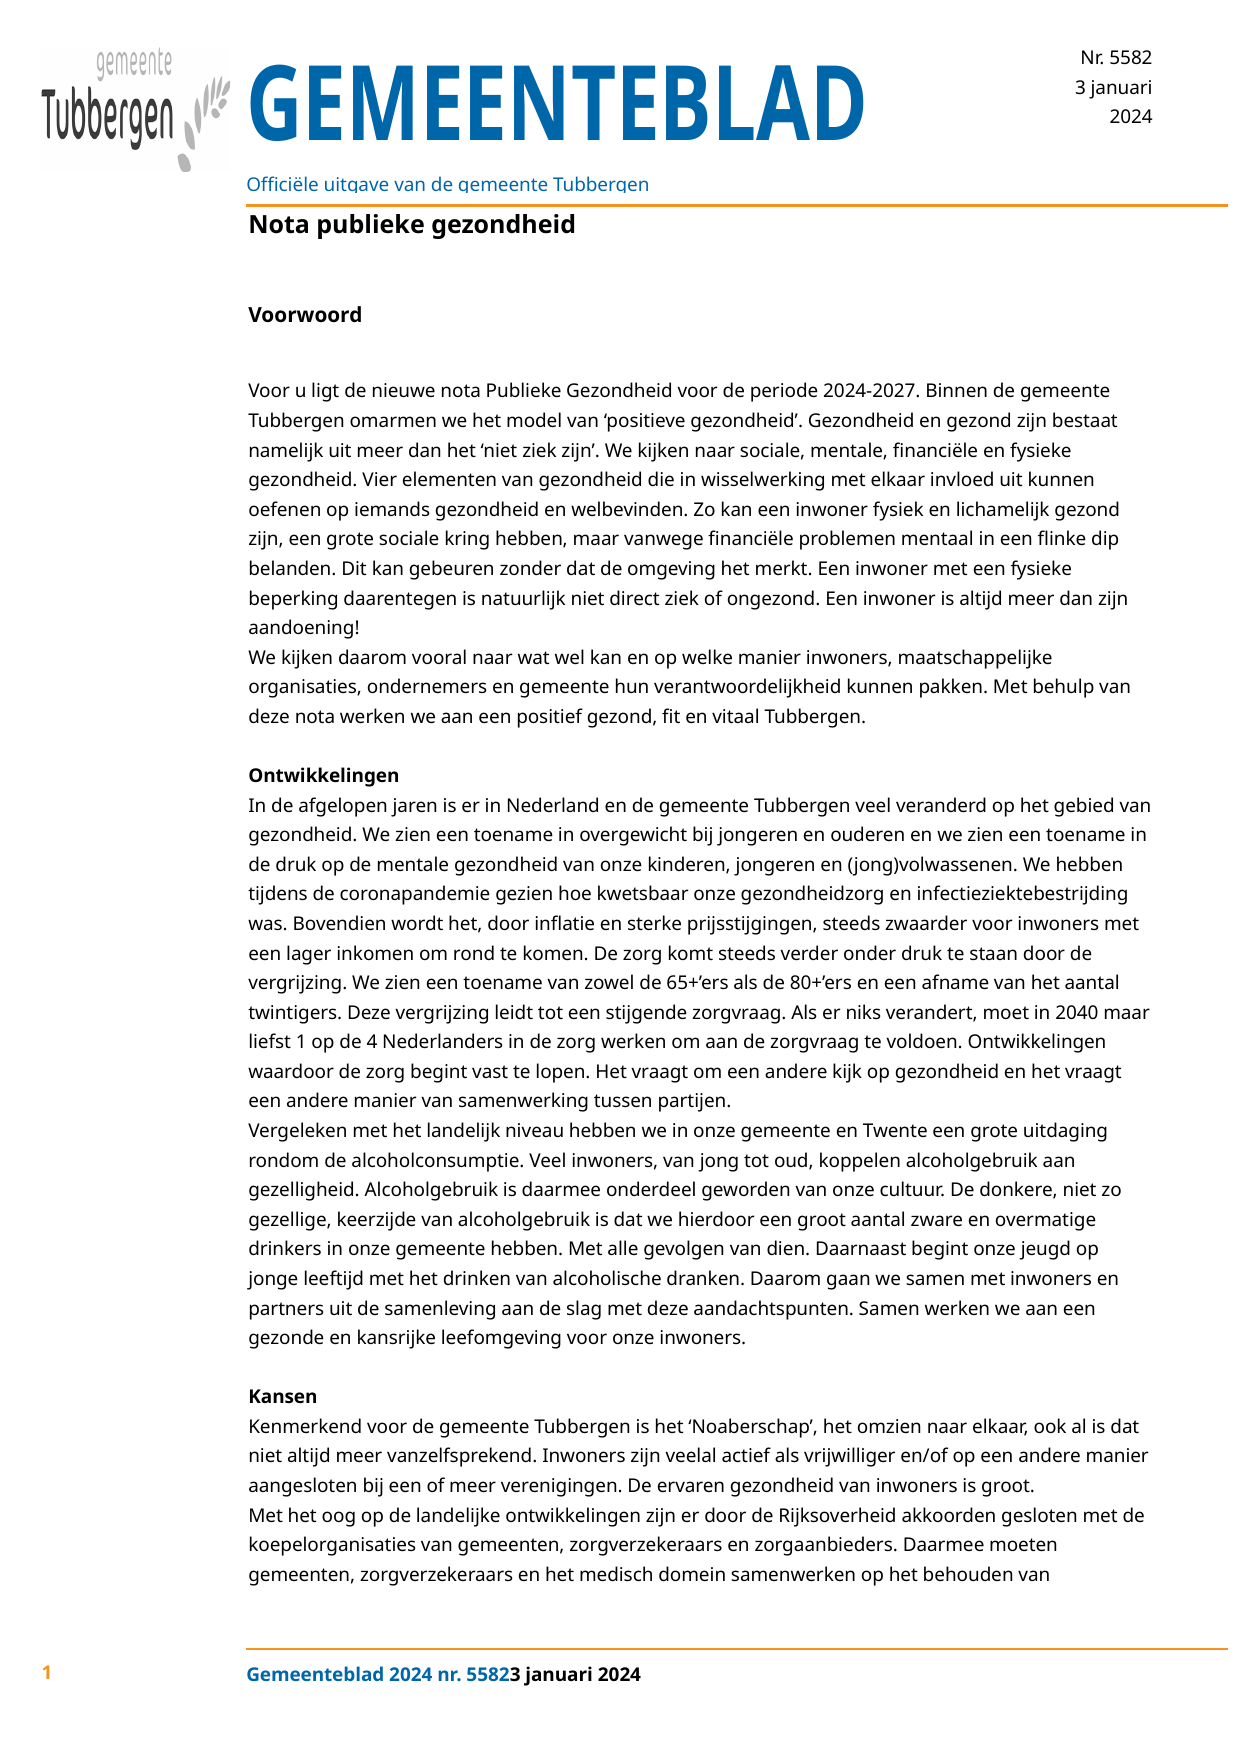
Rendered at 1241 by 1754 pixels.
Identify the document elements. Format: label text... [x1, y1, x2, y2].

text Kansen [248, 1383, 1152, 1409]
text Kenmerkend voor de gemeente Tubbergen is het ‘Noaberschap’, het omzien naar elkaar, ook al is dat niet altijd meer vanzelfsprekend. Inwoners zijn veelal actief als vrijwilliger en/of op een andere manier aangesloten bij een of meer verenigingen. De ervaren gezondheid van inwoners is groot. [248, 1413, 1152, 1498]
text Vergeleken met het landelijk niveau hebben we in onze gemeente en Twente een grote uitdaging rondom de alcoholconsumptie. Veel inwoners, van jong tot oud, koppelen alcoholgebruik aan gezelligheid. Alcoholgebruik is daarmee onderdeel geworden van onze cultuur. De donkere, niet zo gezellige, keerzijde van alcoholgebruik is dat we hierdoor een groot aantal zware en overmatige drinkers in onze gemeente hebben. Met alle gevolgen van dien. Daarnaast begint onze jeugd op jonge leeftijd met het drinken van alcoholische dranken. Daarom gaan we samen met inwoners en partners uit de samenleving aan de slag met deze aandachtspunten. Samen werken we aan een gezonde en kansrijke leefomgeving voor onze inwoners. [248, 1117, 1152, 1350]
text Met het oog op de landelijke ontwikkelingen zijn er door de Rijksoverheid akkoorden gesloten met de koepelorganisaties van gemeenten, zorgverzekeraars en zorgaanbieders. Daarmee moeten gemeenten, zorgverzekeraars en het medisch domein samenwerken op het behouden van [248, 1502, 1152, 1587]
text We kijken daarom vooral naar wat wel kan en op welke manier inwoners, maatschappelijke organisaties, ondernemers en gemeente hun verantwoordelijkheid kunnen pakken. Met behulp van deze nota werken we aan een positief gezond, fit en vitaal Tubbergen. [248, 644, 1152, 729]
text Nota publieke gezondheid [248, 207, 1152, 241]
text In de afgelopen jaren is er in Nederland en de gemeente Tubbergen veel veranderd op het gebied van gezondheid. We zien een toename in overgewicht bij jongeren en ouderen en we zien een toename in de druk op de mentale gezondheid van onze kinderen, jongeren en (jong)volwassenen. We hebben tijdens de coronapandemie gezien hoe kwetsbaar onze gezondheidzorg en infectieziektebestrijding was. Bovendien wordt het, door inflatie en sterke prijsstijgingen, steeds zwaarder voor inwoners met een lager inkomen om rond te komen. De zorg komt steeds verder onder druk te staan door de vergrijzing. We zien een toename van zowel de 65+’ers als de 80+’ers en een afname van het aantal twintigers. Deze vergrijzing leidt tot een stijgende zorgvraag. Als er niks verandert, moet in 2040 maar liefst 1 op de 4 Nederlanders in de zorg werken om aan de zorgvraag te voldoen. Ontwikkelingen waardoor de zorg begint vast te lopen. Het vraagt om een andere kijk op gezondheid en het vraagt een andere manier van samenwerking tussen partijen. [248, 792, 1152, 1113]
text Voor u ligt de nieuwe nota Publieke Gezondheid voor de periode 2024-2027. Binnen de gemeente Tubbergen omarmen we het model van ‘positieve gezondheid’. Gezondheid en gezond zijn bestaat namelijk uit meer dan het ‘niet ziek zijn’. We kijken naar sociale, mentale, financiële en fysieke gezondheid. Vier elementen van gezondheid die in wisselwerking met elkaar invloed uit kunnen oefenen op iemands gezondheid en welbevinden. Zo kan een inwoner fysiek en lichamelijk gezond zijn, een grote sociale kring hebben, maar vanwege financiële problemen mentaal in een flinke dip belanden. Dit kan gebeuren zonder dat de omgeving het merkt. Een inwoner met een fysieke beperking daarentegen is natuurlijk niet direct ziek of ongezond. Een inwoner is altijd meer dan zijn aandoening! [248, 378, 1152, 640]
text Ontwikkelingen [248, 762, 1152, 788]
text Voorwoord [248, 300, 1152, 328]
picture [41, 47, 231, 172]
